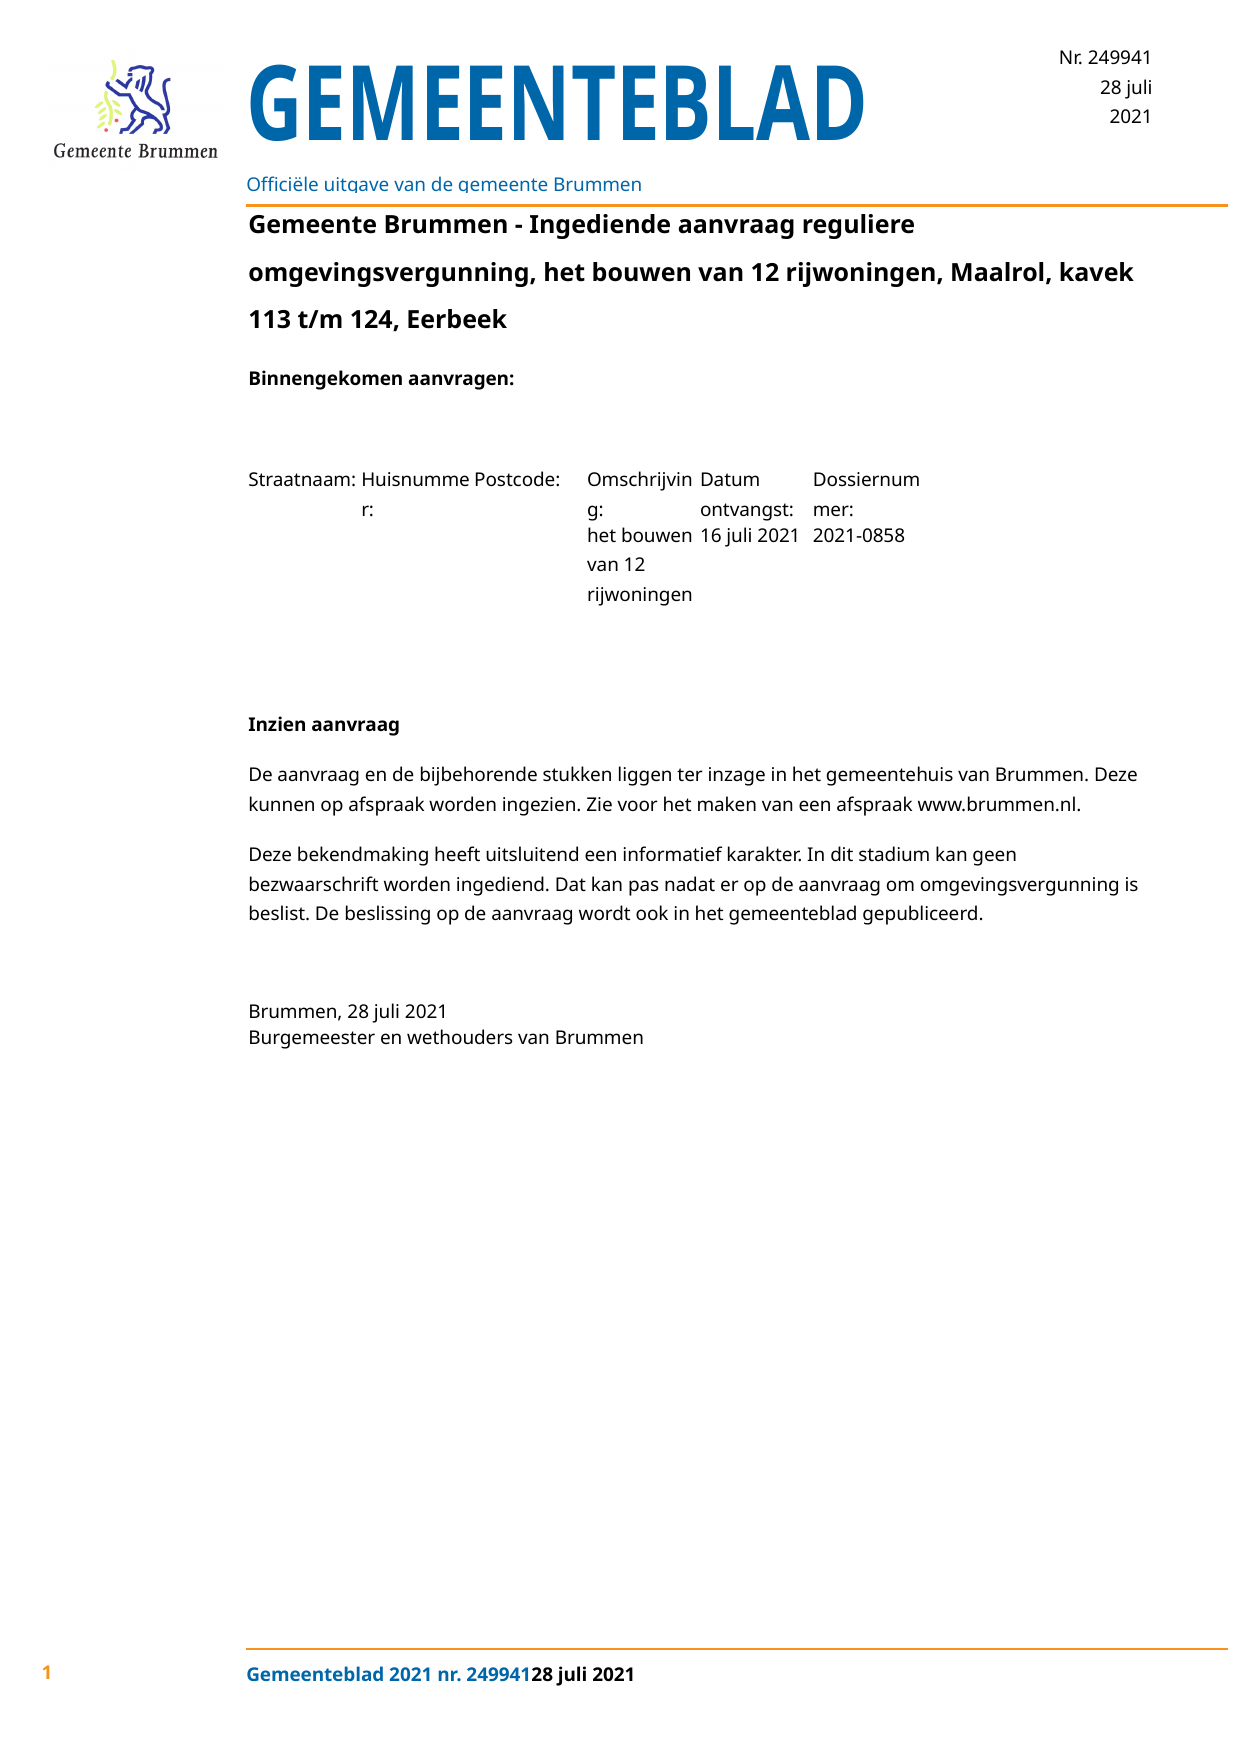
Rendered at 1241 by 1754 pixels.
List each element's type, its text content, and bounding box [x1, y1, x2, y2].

picture [41, 47, 231, 172]
table_header Postcode: [474, 466, 587, 522]
table_cell het bouwen van 12 rijwoningen [587, 522, 700, 607]
table_header Straatnaam: [248, 466, 361, 522]
text Deze bekendmaking heeft uitsluitend een informatief karakter. In dit stadium kan geen bezwaarschrift worden ingediend. Dat kan pas nadat er op de aanvraag om omgevingsvergunning is beslist. De beslissing op de aanvraag wordt ook in het gemeenteblad gepubliceerd. [248, 841, 1152, 926]
table_header Datum ontvangst: [700, 466, 813, 522]
table_header [1039, 466, 1152, 522]
table_cell 16 juli 2021 [700, 522, 813, 607]
table_cell [1039, 522, 1152, 607]
table_header [926, 466, 1038, 522]
table_cell [474, 522, 587, 607]
table_header Omschrijving: [587, 466, 700, 522]
text Brummen, 28 juli 2021 [248, 998, 1152, 1024]
table_header Huisnummer: [361, 466, 474, 522]
text De aanvraag en de bijbehorende stukken liggen ter inzage in het gemeentehuis van Brummen. Deze kunnen op afspraak worden ingezien. Zie voor het maken van een afspraak www.brummen.nl. [248, 761, 1152, 816]
text Inzien aanvraag [248, 711, 1152, 736]
text Binnengekomen aanvragen: [248, 366, 1152, 391]
table_cell 2021-0858 [813, 522, 926, 607]
table_header Dossiernummer: [813, 466, 926, 522]
text Gemeente Brummen - Ingediende aanvraag reguliere omgevingsvergunning, het bouwen van 12 rijwoningen, Maalrol, kavek 113 t/m 124, Eerbeek [248, 207, 1152, 336]
table_cell [361, 522, 474, 607]
text Burgemeester en wethouders van Brummen [248, 1024, 1152, 1050]
table_cell [248, 522, 361, 607]
table_cell [926, 522, 1038, 607]
